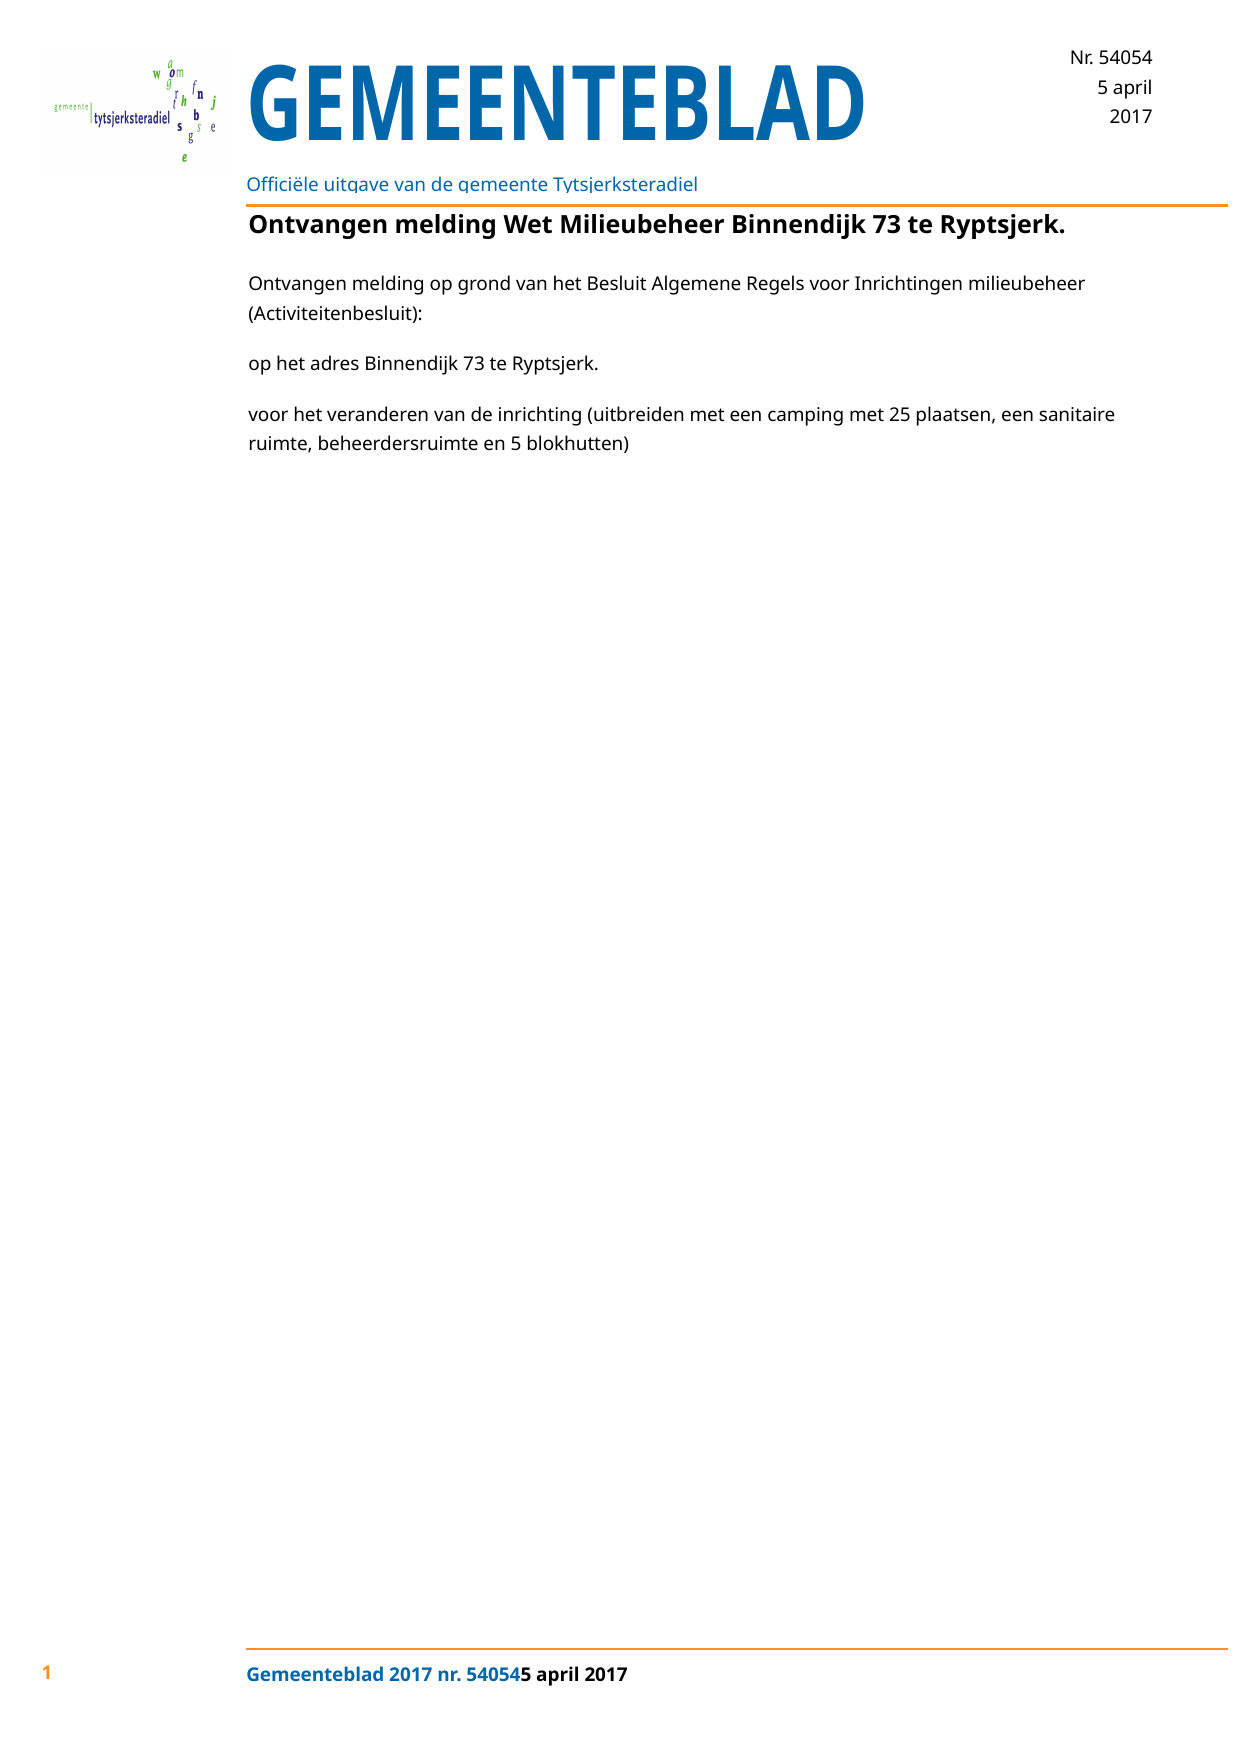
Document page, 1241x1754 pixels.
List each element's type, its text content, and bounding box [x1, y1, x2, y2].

text Ontvangen melding op grond van het Besluit Algemene Regels voor Inrichtingen milieubeheer (Activiteitenbesluit): [248, 270, 1152, 326]
picture [41, 47, 231, 172]
text op het adres Binnendijk 73 te Ryptsjerk. [248, 350, 1152, 376]
text voor het veranderen van de inrichting (uitbreiden met een camping met 25 plaatsen, een sanitaire ruimte, beheerdersruimte en 5 blokhutten) [248, 401, 1152, 456]
text Ontvangen melding Wet Milieubeheer Binnendijk 73 te Ryptsjerk. [248, 207, 1152, 241]
